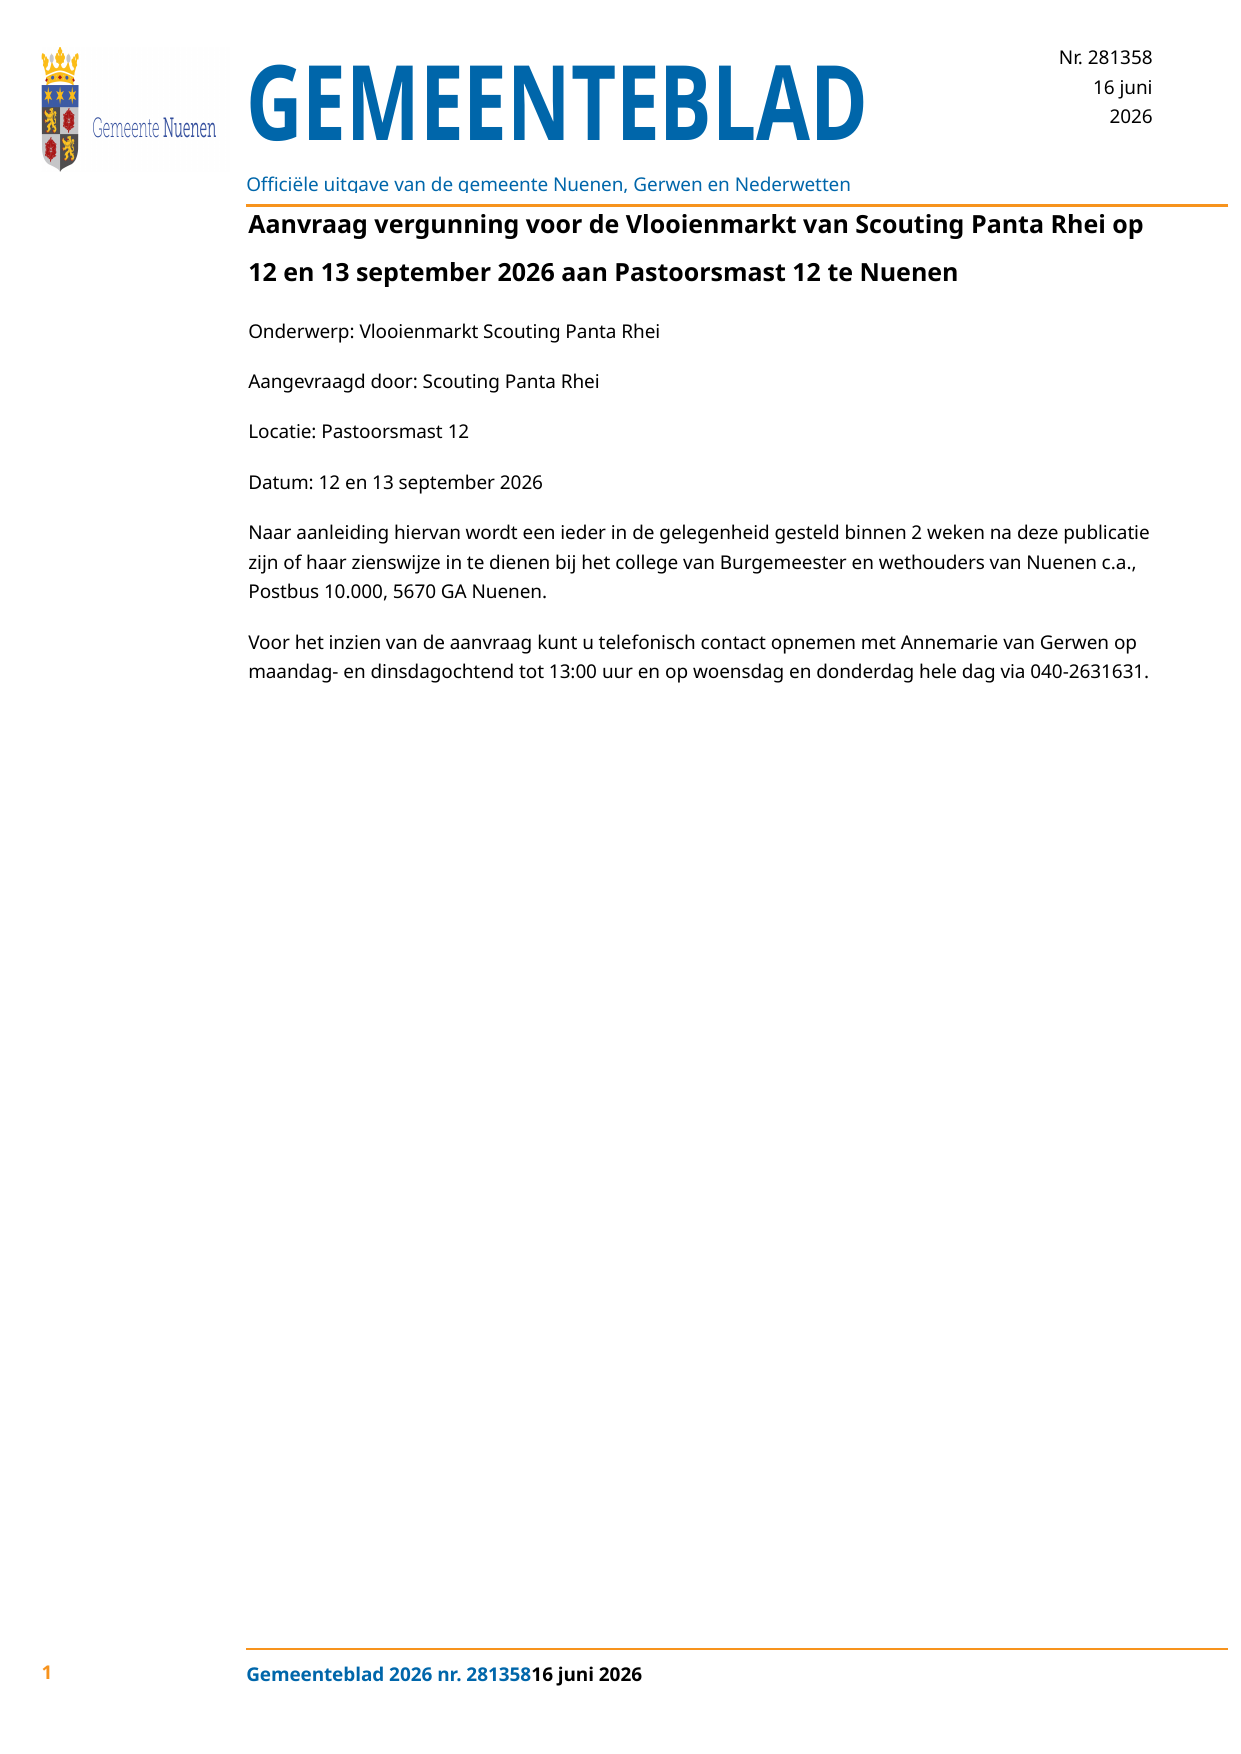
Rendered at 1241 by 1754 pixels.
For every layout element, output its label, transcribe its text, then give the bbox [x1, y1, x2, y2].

text Datum: 12 en 13 september 2026 [248, 469, 1152, 495]
text Voor het inzien van de aanvraag kunt u telefonisch contact opnemen met Annemarie van Gerwen op maandag- en dinsdagochtend tot 13:00 uur en op woensdag en donderdag hele dag via 040-2631631. [248, 629, 1152, 684]
text Naar aanleiding hiervan wordt een ieder in de gelegenheid gesteld binnen 2 weken na deze publicatie zijn of haar zienswijze in te dienen bij het college van Burgemeester en wethouders van Nuenen c.a., Postbus 10.000, 5670 GA Nuenen. [248, 519, 1152, 604]
text Aanvraag vergunning voor de Vlooienmarkt van Scouting Panta Rhei op 12 en 13 september 2026 aan Pastoorsmast 12 te Nuenen [248, 207, 1152, 288]
text Onderwerp: Vlooienmarkt Scouting Panta Rhei [248, 318, 1152, 344]
text Aangevraagd door: Scouting Panta Rhei [248, 368, 1152, 394]
text Locatie: Pastoorsmast 12 [248, 419, 1152, 444]
picture [41, 47, 231, 172]
